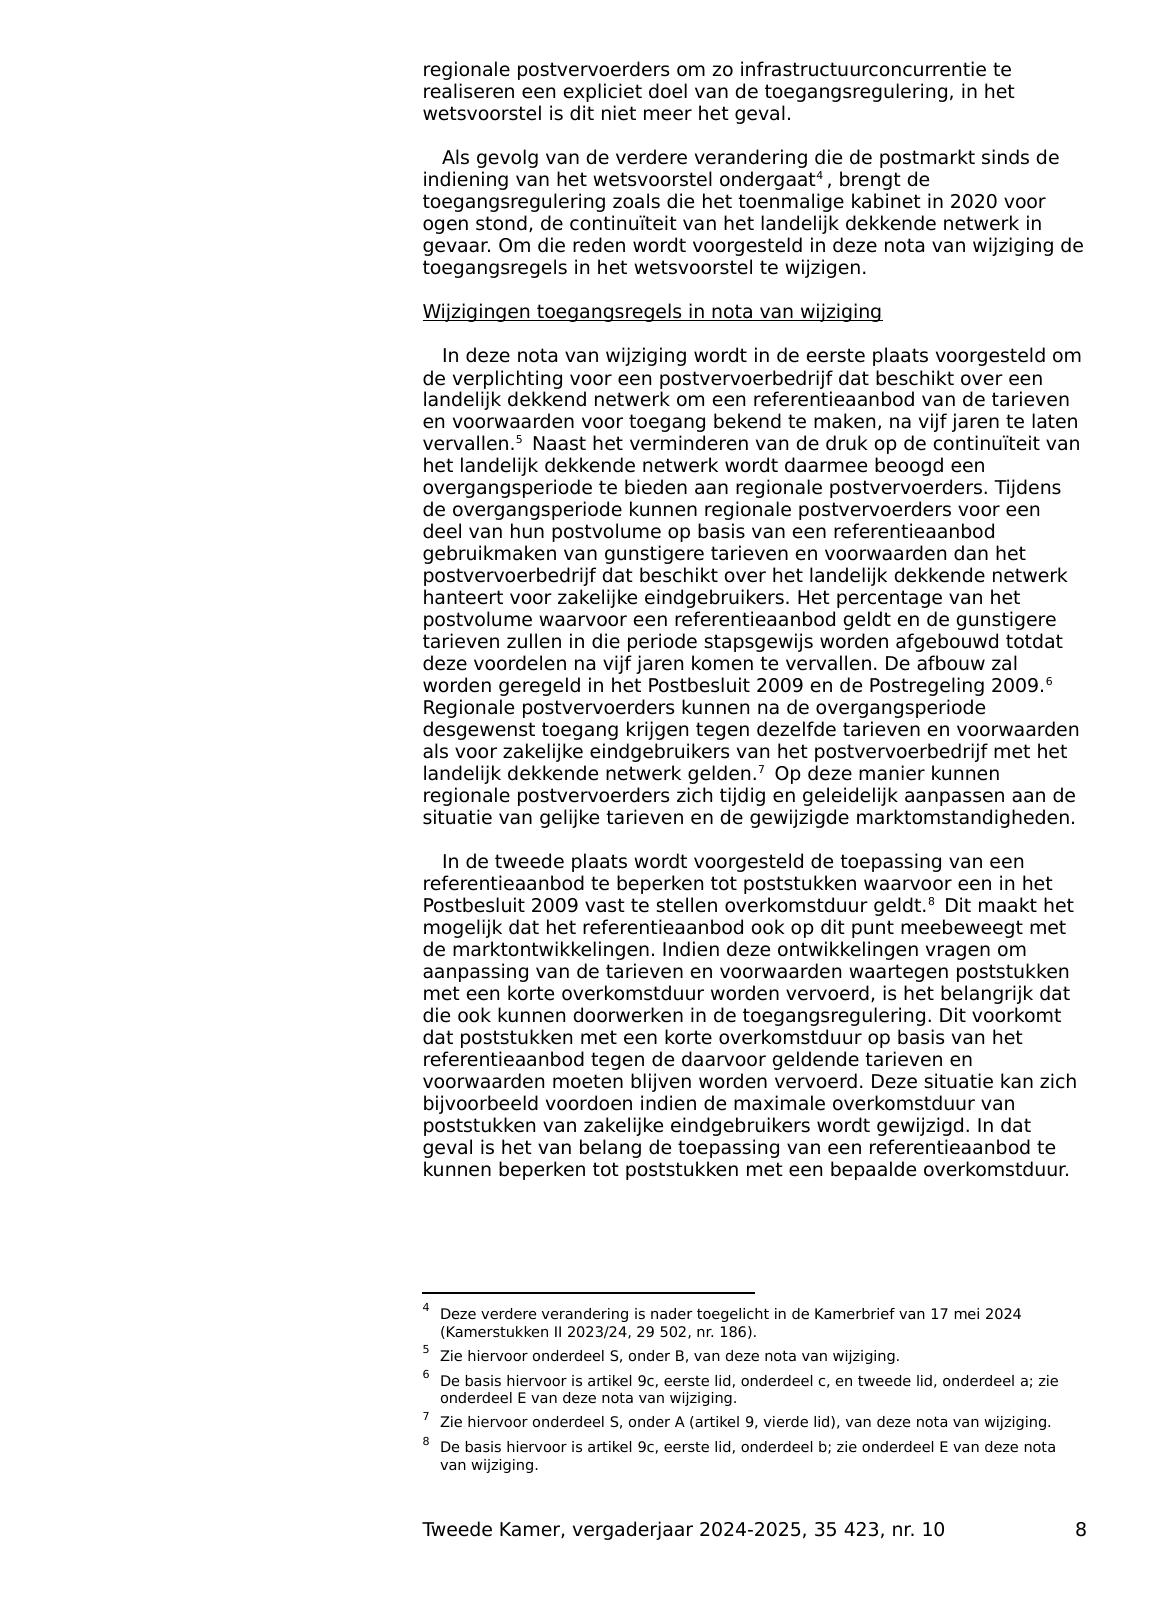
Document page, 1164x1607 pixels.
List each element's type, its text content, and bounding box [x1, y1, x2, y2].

text Zie hiervoor onderdeel S, onder A (artikel 9, vierde lid), van deze nota van wijziging. [422, 1410, 1087, 1432]
text In de tweede plaats wordt voorgesteld de toepassing van een referentieaanbod te beperken tot poststukken waarvoor een in het Postbesluit 2009 vast te stellen overkomstduur geldt. Dit maakt het mogelijk dat het referentieaanbod ook op dit punt meebeweegt met de marktontwikkelingen. Indien deze ontwikkelingen vragen om aanpassing van de tarieven en voorwaarden waartegen poststukken met een korte overkomstduur worden vervoerd, is het belangrijk dat die ook kunnen doorwerken in de toegangsregulering. Dit voorkomt dat poststukken met een korte overkomstduur op basis van het referentieaanbod tegen de daarvoor geldende tarieven en voorwaarden moeten blijven worden vervoerd. Deze situatie kan zich bijvoorbeeld voordoen indien de maximale overkomstduur van poststukken van zakelijke eindgebruikers wordt gewijzigd. In dat geval is het van belang de toepassing van een referentieaanbod te kunnen beperken tot poststukken met een bepaalde overkomstduur. [422, 851, 1087, 1181]
text De basis hiervoor is artikel 9c, eerste lid, onderdeel c, en tweede lid, onderdeel a; zie onderdeel E van deze nota van wijziging. [422, 1368, 1087, 1407]
text Zie hiervoor onderdeel S, onder B, van deze nota van wijziging. [422, 1343, 1087, 1366]
text De basis hiervoor is artikel 9c, eerste lid, onderdeel b; zie onderdeel E van deze nota van wijziging. [422, 1435, 1087, 1474]
text regionale postvervoerders om zo infrastructuurconcurrentie te realiseren een expliciet doel van de toegangsregulering, in het wetsvoorstel is dit niet meer het geval. [422, 59, 1087, 125]
text Deze verdere verandering is nader toegelicht in de Kamerbrief van 17 mei 2024 (Kamerstukken II 2023/24, 29 502, nr. 186). [422, 1302, 1087, 1341]
subtitle Wijzigingen toegangsregels in nota van wijziging [422, 301, 1087, 323]
text In deze nota van wijziging wordt in de eerste plaats voorgesteld om de verplichting voor een postvervoerbedrijf dat beschikt over een landelijk dekkend netwerk om een referentieaanbod van de tarieven en voorwaarden voor toegang bekend te maken, na vijf jaren te laten vervallen. Naast het verminderen van de druk op de continuïteit van het landelijk dekkende netwerk wordt daarmee beoogd een overgangsperiode te bieden aan regionale postvervoerders. Tijdens de overgangsperiode kunnen regionale postvervoerders voor een deel van hun postvolume op basis van een referentieaanbod gebruikmaken van gunstigere tarieven en voorwaarden dan het postvervoerbedrijf dat beschikt over het landelijk dekkende netwerk hanteert voor zakelijke eindgebruikers. Het percentage van het postvolume waarvoor een referentieaanbod geldt en de gunstigere tarieven zullen in die periode stapsgewijs worden afgebouwd totdat deze voordelen na vijf jaren komen te vervallen. De afbouw zal worden geregeld in het Postbesluit 2009 en de Postregeling 2009. Regionale postvervoerders kunnen na de overgangsperiode desgewenst toegang krijgen tegen dezelfde tarieven en voorwaarden als voor zakelijke eindgebruikers van het postvervoerbedrijf met het landelijk dekkende netwerk gelden. Op deze manier kunnen regionale postvervoerders zich tijdig en geleidelijk aanpassen aan de situatie van gelijke tarieven en de gewijzigde marktomstandigheden. [422, 345, 1087, 829]
text Als gevolg van de verdere verandering die de postmarkt sinds de indiening van het wetsvoorstel ondergaat, brengt de toegangsregulering zoals die het toenmalige kabinet in 2020 voor ogen stond, de continuïteit van het landelijk dekkende netwerk in gevaar. Om die reden wordt voorgesteld in deze nota van wijziging de toegangsregels in het wetsvoorstel te wijzigen. [422, 147, 1087, 279]
